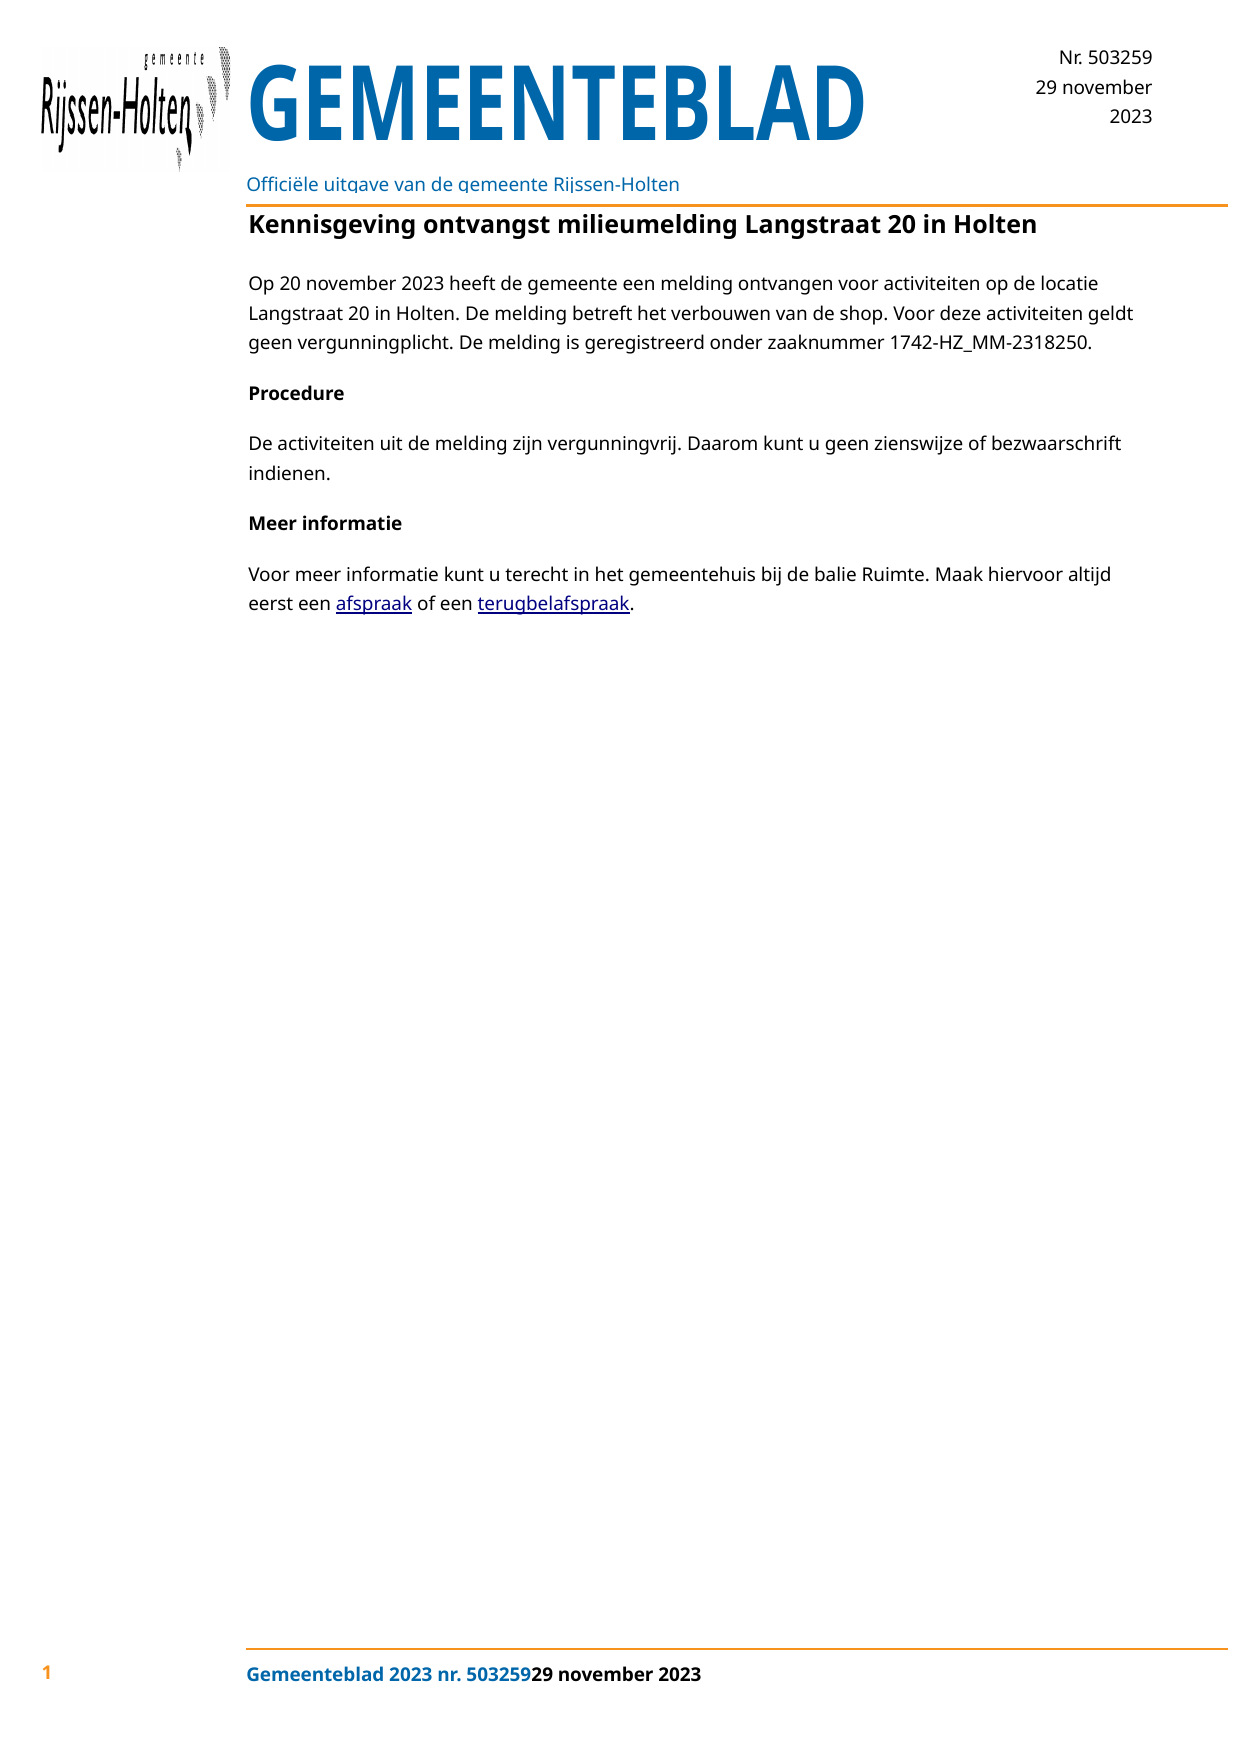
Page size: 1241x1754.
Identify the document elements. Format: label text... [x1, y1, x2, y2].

text De activiteiten uit de melding zijn vergunningvrij. Daarom kunt u geen zienswijze of bezwaarschrift indienen. [248, 430, 1152, 486]
text Meer informatie [248, 510, 1152, 536]
picture [41, 47, 231, 172]
text Op 20 november 2023 heeft de gemeente een melding ontvangen voor activiteiten op de locatie Langstraat 20 in Holten. De melding betreft het verbouwen van de shop. Voor deze activiteiten geldt geen vergunningplicht. De melding is geregistreerd onder zaaknummer 1742-HZ_MM-2318250. [248, 270, 1152, 355]
text Voor meer informatie kunt u terecht in het gemeentehuis bij de balie Ruimte. Maak hiervoor altijd eerst een afspraak of een terugbelafspraak. [248, 561, 1152, 616]
text Procedure [248, 380, 1152, 406]
text Kennisgeving ontvangst milieumelding Langstraat 20 in Holten [248, 207, 1152, 241]
